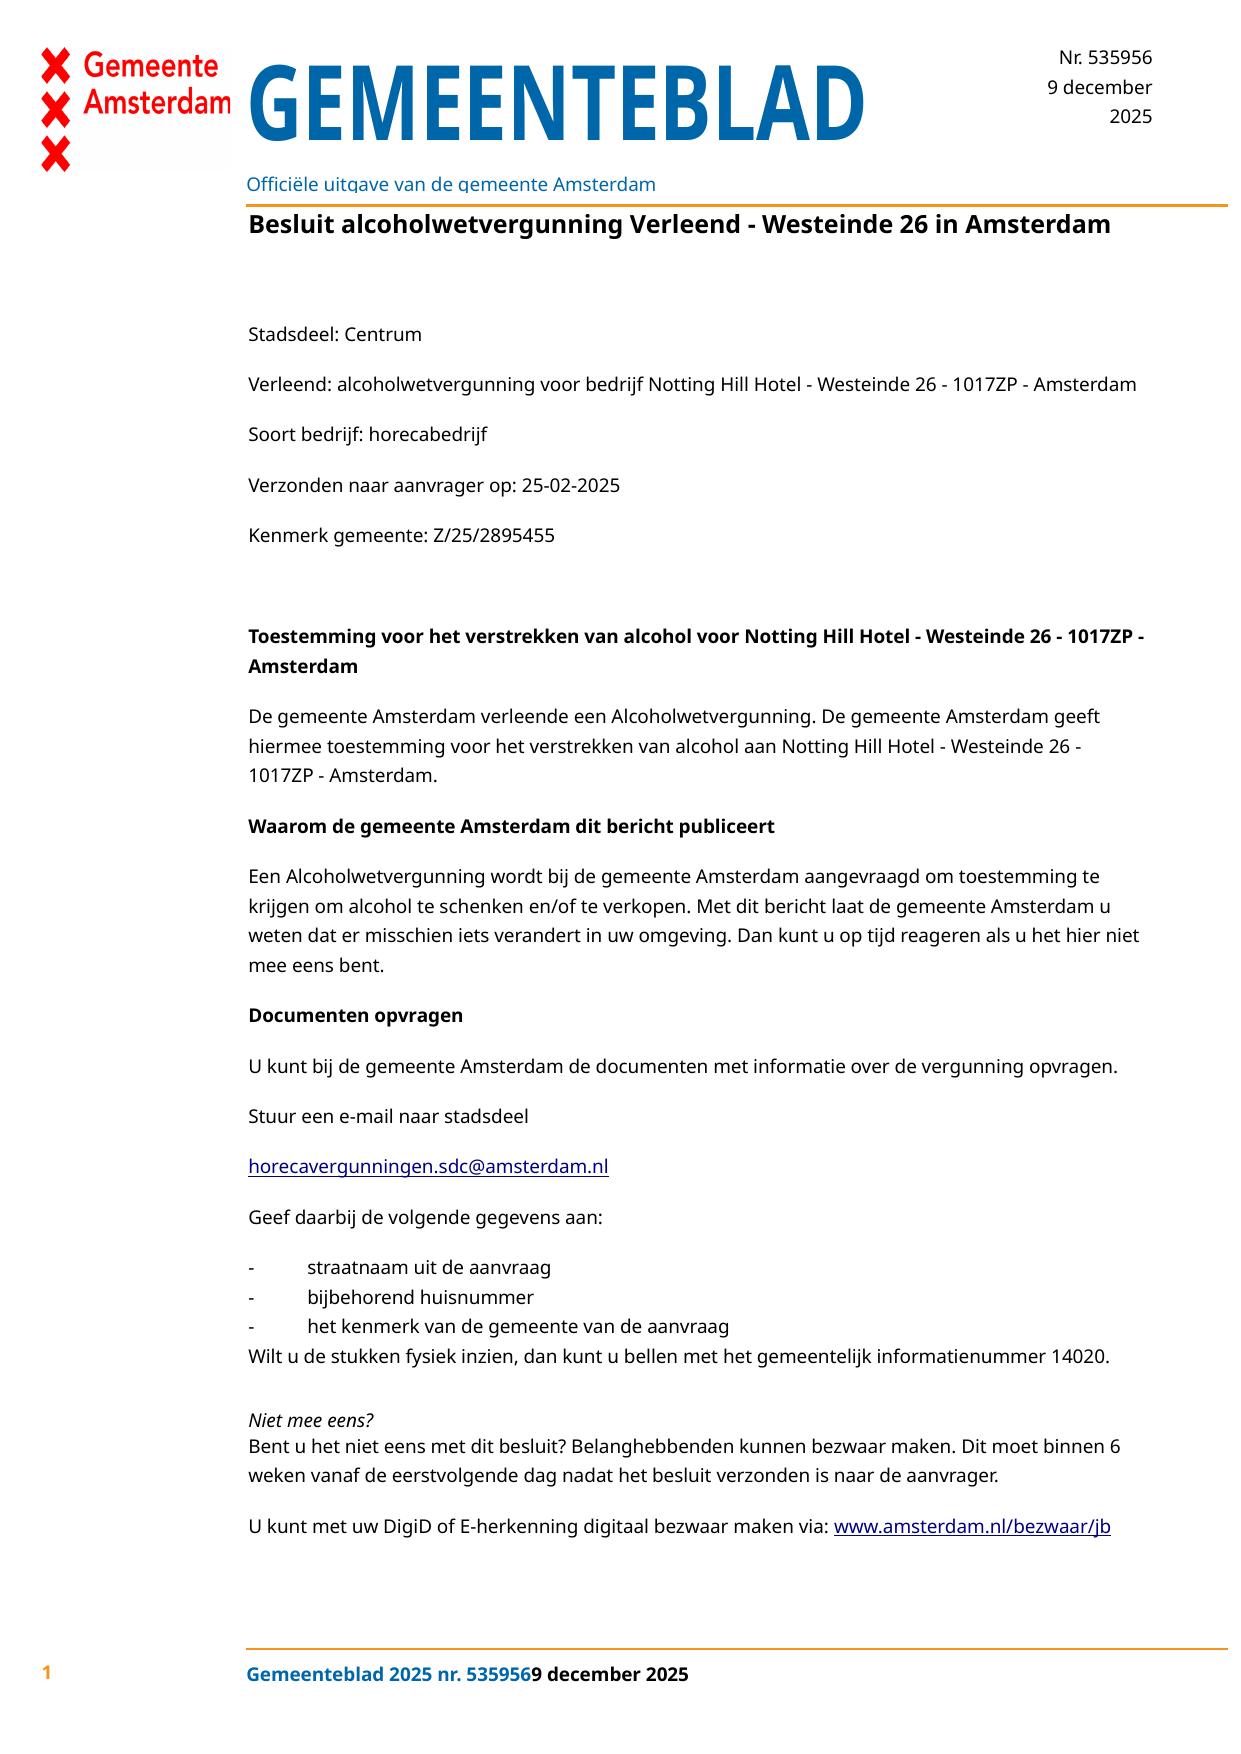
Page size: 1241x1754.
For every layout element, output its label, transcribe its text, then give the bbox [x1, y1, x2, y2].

text Een Alcoholwetvergunning wordt bij de gemeente Amsterdam aangevraagd om toestemming te krijgen om alcohol te schenken en/of te verkopen. Met dit bericht laat de gemeente Amsterdam u weten dat er misschien iets verandert in uw omgeving. Dan kunt u op tijd reageren als u het hier niet mee eens bent. [248, 863, 1152, 978]
text Stadsdeel: Centrum [248, 321, 1152, 346]
text Verzonden naar aanvrager op: 25-02-2025 [248, 472, 1152, 498]
picture [41, 47, 231, 172]
text De gemeente Amsterdam verleende een Alcoholwetvergunning. De gemeente Amsterdam geeft hiermee toestemming voor het verstrekken van alcohol aan Notting Hill Hotel - Westeinde 26 - 1017ZP - Amsterdam. [248, 703, 1152, 788]
text U kunt met uw DigiD of E-herkenning digitaal bezwaar maken via: www.amsterdam.nl/bezwaar/jb [248, 1513, 1152, 1539]
text Kenmerk gemeente: Z/25/2895455 [248, 522, 1152, 548]
text Niet mee eens? [248, 1407, 1152, 1433]
text Soort bedrijf: horecabedrijf [248, 422, 1152, 447]
text Verleend: alcoholwetvergunning voor bedrijf Notting Hill Hotel - Westeinde 26 - 1017ZP - Amsterdam [248, 371, 1152, 397]
text Documenten opvragen [248, 1002, 1152, 1028]
text Waarom de gemeente Amsterdam dit bericht publiceert [248, 813, 1152, 838]
text Toestemming voor het verstrekken van alcohol voor Notting Hill Hotel - Westeinde 26 - 1017ZP - Amsterdam [248, 623, 1152, 678]
text Wilt u de stukken fysiek inzien, dan kunt u bellen met het gemeentelijk informatienummer 14020. [248, 1343, 1152, 1369]
text U kunt bij de gemeente Amsterdam de documenten met informatie over de vergunning opvragen. [248, 1053, 1152, 1078]
list straatnaam uit de aanvraag [248, 1254, 1152, 1280]
text Besluit alcoholwetvergunning Verleend - Westeinde 26 in Amsterdam [248, 207, 1152, 241]
text Stuur een e-mail naar stadsdeel [248, 1103, 1152, 1129]
text horecavergunningen.sdc@amsterdam.nl [248, 1154, 1152, 1179]
text Geef daarbij de volgende gegevens aan: [248, 1204, 1152, 1230]
list bijbehorend huisnummer [248, 1284, 1152, 1310]
list het kenmerk van de gemeente van de aanvraag [248, 1314, 1152, 1339]
text Bent u het niet eens met dit besluit? Belanghebbenden kunnen bezwaar maken. Dit moet binnen 6 weken vanaf de eerstvolgende dag nadat het besluit verzonden is naar de aanvrager. [248, 1433, 1152, 1488]
